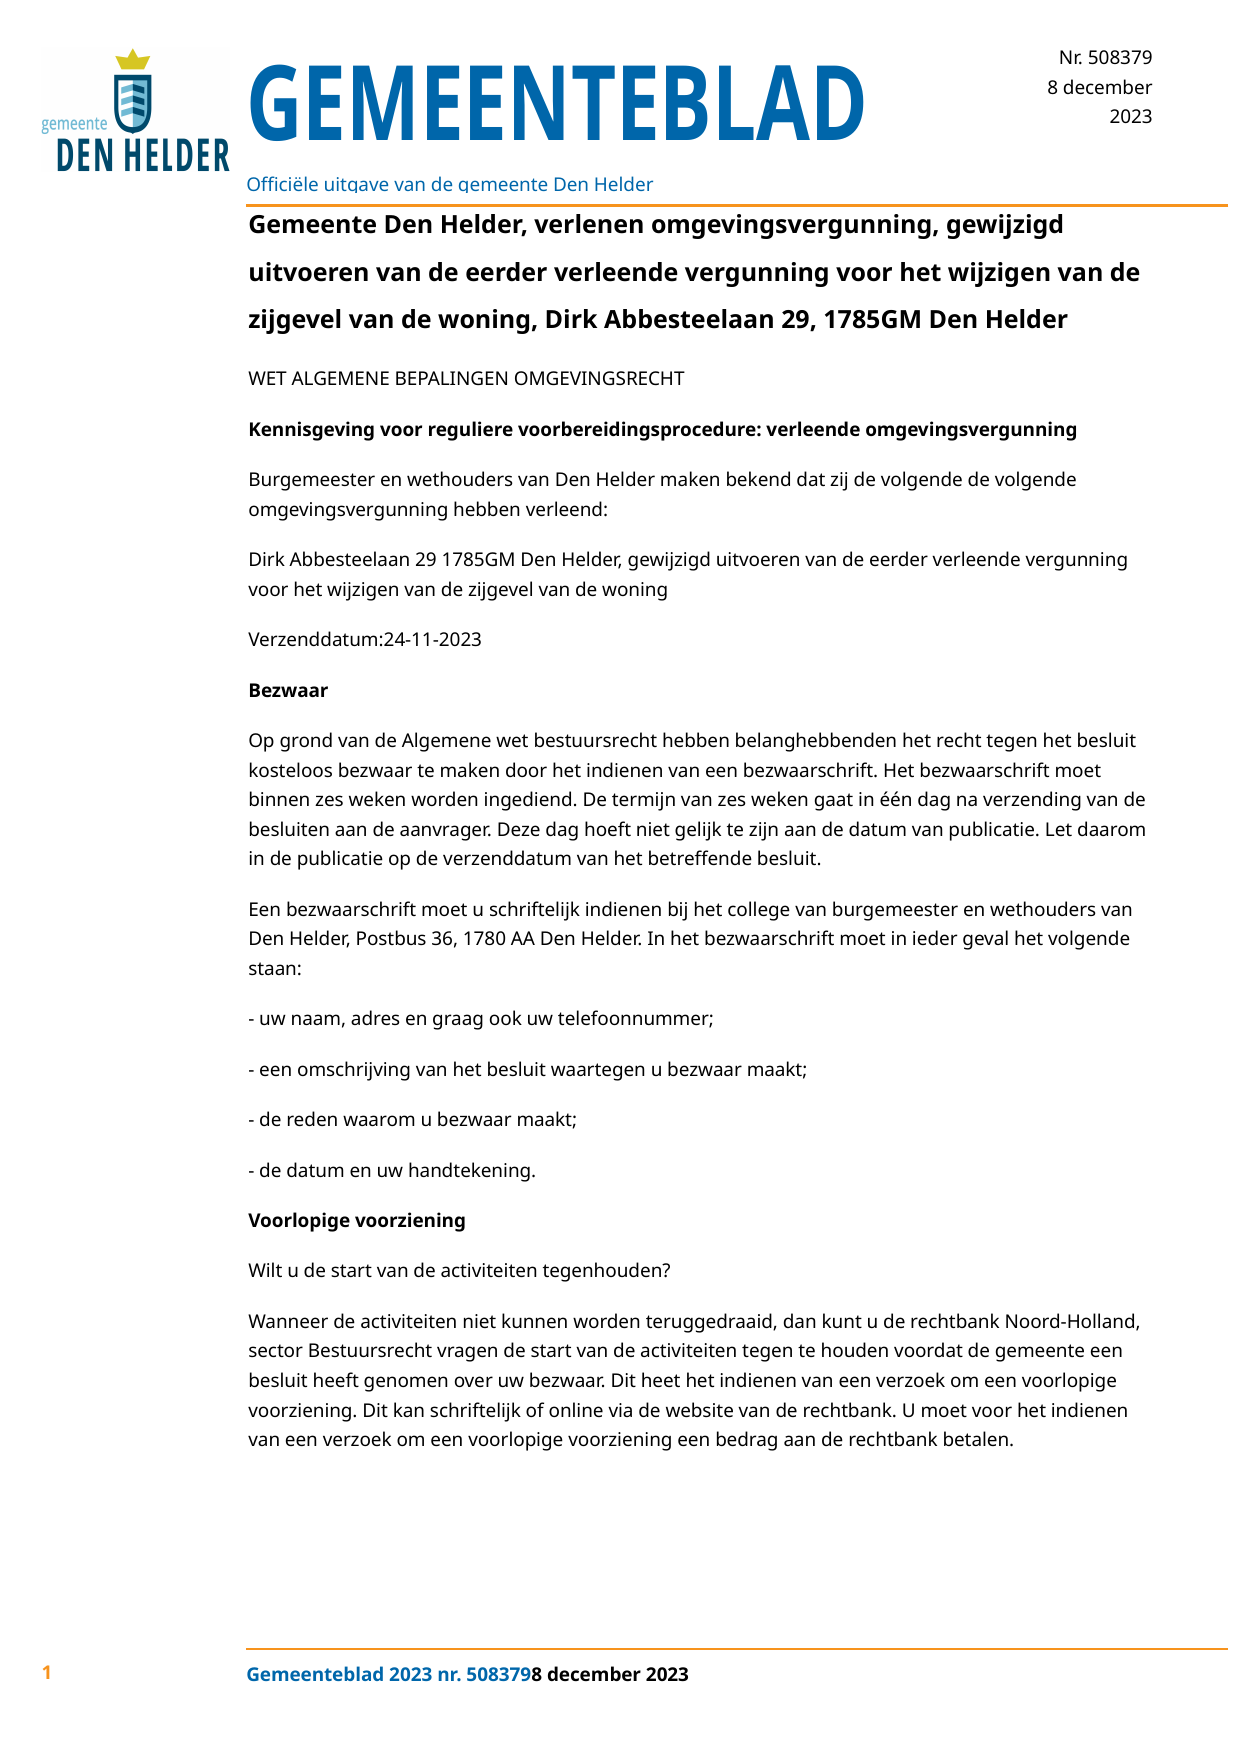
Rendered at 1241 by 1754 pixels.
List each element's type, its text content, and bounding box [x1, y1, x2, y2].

picture [63, 144, 68, 165]
picture [100, 154, 106, 172]
text Wanneer de activiteiten niet kunnen worden teruggedraaid, dan kunt u de rechtbank Noord-Holland, sector Bestuursrecht vragen de start van de activiteiten tegen te houden voordat de gemeente een besluit heeft genomen over uw bezwaar. Dit heet het indienen van een verzoek om een voorlopige voorziening. Dit kan schriftelijk of online via de website van de rechtbank. U moet voor het indienen van een verzoek om een voorlopige voorziening een bedrag aan de rechtbank betalen. [248, 1308, 1152, 1452]
text Een bezwaarschrift moet u schriftelijk indienen bij het college van burgemeester en wethouders van Den Helder, Postbus 36, 1780 AA Den Helder. In het bezwaarschrift moet in ieder geval het volgende staan: [248, 896, 1152, 981]
picture [182, 144, 187, 165]
text Op grond van de Algemene wet bestuursrecht hebben belanghebbenden het recht tegen het besluit kosteloos bezwaar te maken door het indienen van een bezwaarschrift. Het bezwaarschrift moet binnen zes weken worden ingediend. De termijn van zes weken gaat in één dag na verzending van de besluiten aan de aanvrager. Deze dag hoeft niet gelijk te zijn aan de datum van publicatie. Let daarom in de publicatie op de verzenddatum van het betreffende besluit. [248, 727, 1152, 871]
text - de datum en uw handtekening. [248, 1157, 1152, 1182]
picture [41, 47, 231, 172]
text Voorlopige voorziening [248, 1207, 1152, 1233]
text WET ALGEMENE BEPALINGEN OMGEVINGSRECHT [248, 366, 1152, 391]
picture [220, 160, 224, 172]
text - uw naam, adres en graag ook uw telefoonnummer; [248, 1006, 1152, 1031]
text - een omschrijving van het besluit waartegen u bezwaar maakt; [248, 1056, 1152, 1082]
text Verzenddatum:24-11-2023 [248, 626, 1152, 652]
text Bezwaar [248, 677, 1152, 702]
picture [130, 157, 135, 172]
text - de reden waarom u bezwaar maakt; [248, 1106, 1152, 1132]
text Dirk Abbesteelaan 29 1785GM Den Helder, gewijzigd uitvoeren van de eerder verleende vergunning voor het wijzigen van de zijgevel van de woning [248, 546, 1152, 602]
text Kennisgeving voor reguliere voorbereidingsprocedure: verleende omgevingsvergunning [248, 416, 1152, 442]
text Wilt u de start van de activiteiten tegenhouden? [248, 1258, 1152, 1283]
text Gemeente Den Helder, verlenen omgevingsvergunning, gewijzigd uitvoeren van de eerder verleende vergunning voor het wijzigen van de zijgevel van de woning, Dirk Abbesteelaan 29, 1785GM Den Helder [248, 207, 1152, 336]
text Burgemeester en wethouders van Den Helder maken bekend dat zij de volgende de volgende omgevingsvergunning hebben verleend: [248, 466, 1152, 522]
